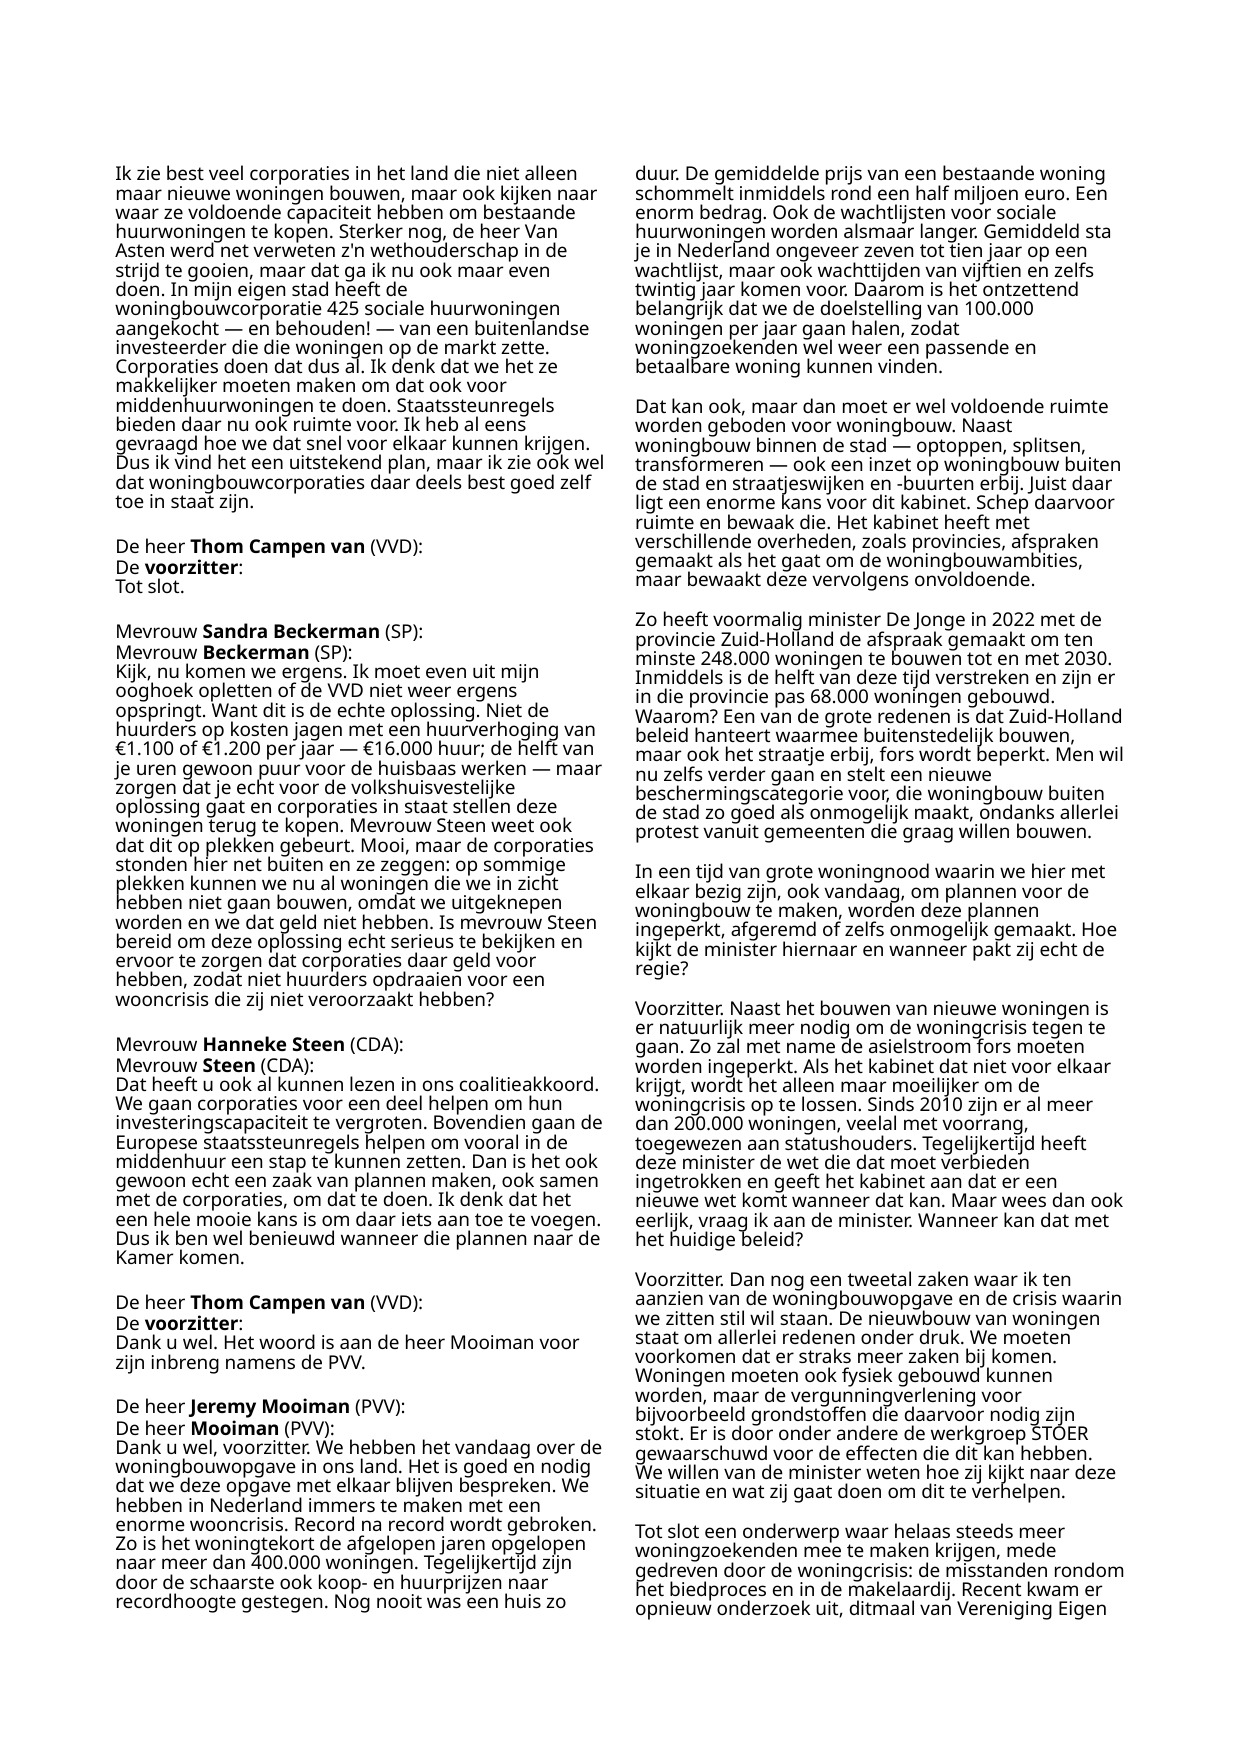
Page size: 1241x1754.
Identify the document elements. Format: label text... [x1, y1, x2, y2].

text Voorzitter. Dan nog een tweetal zaken waar ik ten aanzien van de woningbouwopgave en de crisis waarin we zitten stil wil staan. De nieuwbouw van woningen staat om allerlei redenen onder druk. We moeten voorkomen dat er straks meer zaken bij komen. Woningen moeten ook fysiek gebouwd kunnen worden, maar de vergunningverlening voor bijvoorbeeld grondstoffen die daarvoor nodig zijn stokt. Er is door onder andere de werkgroep STOER gewaarschuwd voor de effecten die dit kan hebben. We willen van de minister weten hoe zij kijkt naar deze situatie en wat zij gaat doen om dit te verhelpen. [635, 1271, 1125, 1502]
text Tot slot een onderwerp waar helaas steeds meer woningzoekenden mee te maken krijgen, mede gedreven door de woningcrisis: de misstanden rondom het biedproces en in de makelaardij. Recent kwam er opnieuw onderzoek uit, ditmaal van Vereniging Eigen [635, 1523, 1125, 1619]
text Voorzitter. Naast het bouwen van nieuwe woningen is er natuurlijk meer nodig om de woningcrisis tegen te gaan. Zo zal met name de asielstroom fors moeten worden ingeperkt. Als het kabinet dat niet voor elkaar krijgt, wordt het alleen maar moeilijker om de woningcrisis op te lossen. Sinds 2010 zijn er al meer dan 200.000 woningen, veelal met voorrang, toegewezen aan statushouders. Tegelijkertijd heeft deze minister de wet die dat moet verbieden ingetrokken en geeft het kabinet aan dat er een nieuwe wet komt wanneer dat kan. Maar wees dan ook eerlijk, vraag ik aan de minister. Wanneer kan dat met het huidige beleid? [635, 1000, 1125, 1250]
text Mevrouw Sandra Beckerman (SP): [115, 618, 605, 644]
text duur. De gemiddelde prijs van een bestaande woning schommelt inmiddels rond een half miljoen euro. Een enorm bedrag. Ook de wachtlijsten voor sociale huurwoningen worden alsmaar langer. Gemiddeld sta je in Nederland ongeveer zeven tot tien jaar op een wachtlijst, maar ook wachttijden van vijftien en zelfs twintig jaar komen voor. Daarom is het ontzettend belangrijk dat we de doelstelling van 100.000 woningen per jaar gaan halen, zodat woningzoekenden wel weer een passende en betaalbare woning kunnen vinden. [635, 165, 1125, 377]
text De heer Thom Campen van (VVD): [115, 533, 605, 559]
text Dank u wel. Het woord is aan de heer Mooiman voor zijn inbreng namens de PVV. [115, 1334, 605, 1373]
text De heer Mooiman (PVV): [115, 1419, 605, 1439]
text De heer Jeremy Mooiman (PVV): [115, 1394, 605, 1419]
text In een tijd van grote woningnood waarin we hier met elkaar bezig zijn, ook vandaag, om plannen voor de woningbouw te maken, worden deze plannen ingeperkt, afgeremd of zelfs onmogelijk gemaakt. Hoe kijkt de minister hiernaar en wanneer pakt zij echt de regie? [635, 863, 1125, 979]
text Mevrouw Beckerman (SP): [115, 644, 605, 663]
text De voorzitter: [115, 559, 605, 578]
text Dat kan ook, maar dan moet er wel voldoende ruimte worden geboden voor woningbouw. Naast woningbouw binnen de stad — optoppen, splitsen, transformeren — ook een inzet op woningbouw buiten de stad en straatjeswijken en -buurten erbij. Juist daar ligt een enorme kans voor dit kabinet. Schep daarvoor ruimte en bewaak die. Het kabinet heeft met verschillende overheden, zoals provincies, afspraken gemaakt als het gaat om de woningbouwambities, maar bewaakt deze vervolgens onvoldoende. [635, 398, 1125, 591]
text Tot slot. [115, 578, 605, 597]
text De heer Thom Campen van (VVD): [115, 1289, 605, 1315]
text Ik zie best veel corporaties in het land die niet alleen maar nieuwe woningen bouwen, maar ook kijken naar waar ze voldoende capaciteit hebben om bestaande huurwoningen te kopen. Sterker nog, de heer Van Asten werd net verweten z'n wethouderschap in de strijd te gooien, maar dat ga ik nu ook maar even doen. In mijn eigen stad heeft de woningbouwcorporatie 425 sociale huurwoningen aangekocht — en behouden! — van een buitenlandse investeerder die die woningen op de markt zette. Corporaties doen dat dus al. Ik denk dat we het ze makkelijker moeten maken om dat ook voor middenhuurwoningen te doen. Staatssteunregels bieden daar nu ook ruimte voor. Ik heb al eens gevraagd hoe we dat snel voor elkaar kunnen krijgen. Dus ik vind het een uitstekend plan, maar ik zie ook wel dat woningbouwcorporaties daar deels best goed zelf toe in staat zijn. [115, 165, 605, 512]
text De voorzitter: [115, 1315, 605, 1334]
text Dank u wel, voorzitter. We hebben het vandaag over de woningbouwopgave in ons land. Het is goed en nodig dat we deze opgave met elkaar blijven bespreken. We hebben in Nederland immers te maken met een enorme wooncrisis. Record na record wordt gebroken. Zo is het woningtekort de afgelopen jaren opgelopen naar meer dan 400.000 woningen. Tegelijkertijd zijn door de schaarste ook koop- en huurprijzen naar recordhoogte gestegen. Nog nooit was een huis zo [115, 1439, 605, 1612]
text Kijk, nu komen we ergens. Ik moet even uit mijn ooghoek opletten of de VVD niet weer ergens opspringt. Want dit is de echte oplossing. Niet de huurders op kosten jagen met een huurverhoging van €1.100 of €1.200 per jaar — €16.000 huur; de helft van je uren gewoon puur voor de huisbaas werken — maar zorgen dat je echt voor de volkshuisvestelijke oplossing gaat en corporaties in staat stellen deze woningen terug te kopen. Mevrouw Steen weet ook dat dit op plekken gebeurt. Mooi, maar de corporaties stonden hier net buiten en ze zeggen: op sommige plekken kunnen we nu al woningen die we in zicht hebben niet gaan bouwen, omdat we uitgeknepen worden en we dat geld niet hebben. Is mevrouw Steen bereid om deze oplossing echt serieus te bekijken en ervoor te zorgen dat corporaties daar geld voor hebben, zodat niet huurders opdraaien voor een wooncrisis die zij niet veroorzaakt hebben? [115, 663, 605, 1010]
text Zo heeft voormalig minister De Jonge in 2022 met de provincie Zuid-Holland de afspraak gemaakt om ten minste 248.000 woningen te bouwen tot en met 2030. Inmiddels is de helft van deze tijd verstreken en zijn er in die provincie pas 68.000 woningen gebouwd. Waarom? Een van de grote redenen is dat Zuid-Holland beleid hanteert waarmee buitenstedelijk bouwen, maar ook het straatje erbij, fors wordt beperkt. Men wil nu zelfs verder gaan en stelt een nieuwe beschermingscategorie voor, die woningbouw buiten de stad zo goed als onmogelijk maakt, ondanks allerlei protest vanuit gemeenten die graag willen bouwen. [635, 611, 1125, 843]
text Dat heeft u ook al kunnen lezen in ons coalitieakkoord. We gaan corporaties voor een deel helpen om hun investeringscapaciteit te vergroten. Bovendien gaan de Europese staatssteunregels helpen om vooral in de middenhuur een stap te kunnen zetten. Dan is het ook gewoon echt een zaak van plannen maken, ook samen met de corporaties, om dat te doen. Ik denk dat het een hele mooie kans is om daar iets aan toe te voegen. Dus ik ben wel benieuwd wanneer die plannen naar de Kamer komen. [115, 1076, 605, 1268]
text Mevrouw Steen (CDA): [115, 1057, 605, 1076]
text Mevrouw Hanneke Steen (CDA): [115, 1031, 605, 1057]
